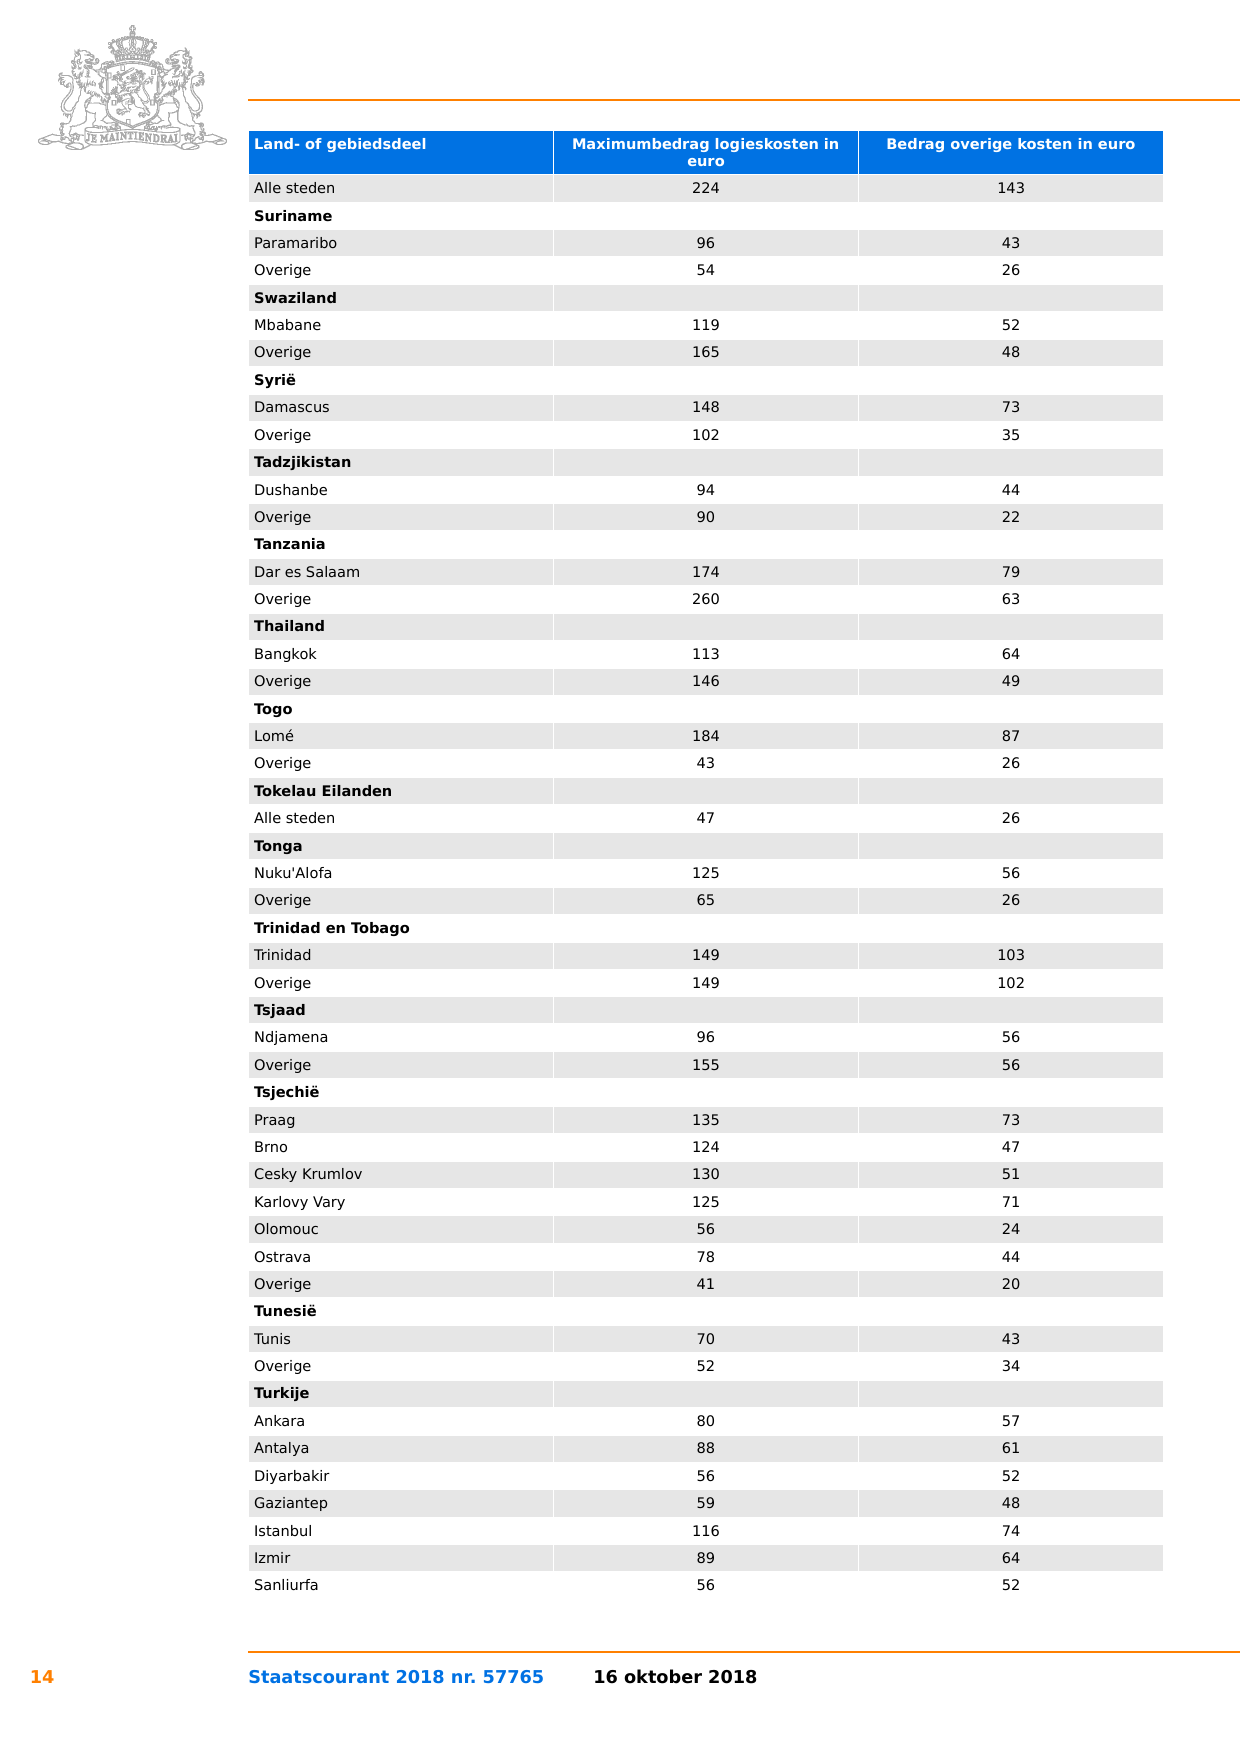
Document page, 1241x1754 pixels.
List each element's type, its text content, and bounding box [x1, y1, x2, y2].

table_cell 155 [554, 1052, 858, 1078]
table_cell 148 [554, 395, 858, 421]
table_cell Overige [249, 751, 553, 777]
table_cell 116 [554, 1518, 858, 1544]
table_cell 48 [859, 340, 1163, 366]
table_cell [554, 531, 858, 558]
table_cell Turkije [249, 1381, 553, 1407]
table_cell 125 [554, 1189, 858, 1215]
table_cell [554, 833, 858, 859]
table_cell 43 [554, 751, 858, 777]
table_cell [554, 1381, 858, 1407]
table_cell 149 [554, 943, 858, 969]
table_header Land- of gebiedsdeel [249, 131, 553, 174]
table_cell Tadzjikistan [249, 449, 553, 476]
table_cell 90 [554, 504, 858, 530]
table_cell Ndjamena [249, 1025, 553, 1051]
table_cell Gaziantep [249, 1490, 553, 1517]
table_cell 94 [554, 477, 858, 503]
table_cell 35 [859, 422, 1163, 448]
table_cell Brno [249, 1134, 553, 1161]
table_cell 47 [859, 1134, 1163, 1161]
table_cell Dushanbe [249, 477, 553, 503]
table_cell 96 [554, 230, 858, 256]
table_cell [859, 915, 1163, 941]
table_cell Tokelau Eilanden [249, 778, 553, 804]
table_cell Diyarbakir [249, 1463, 553, 1489]
table_cell [859, 696, 1163, 722]
table_cell Tonga [249, 833, 553, 859]
table_cell Overige [249, 1271, 553, 1297]
table_cell [859, 1079, 1163, 1106]
table_cell 44 [859, 477, 1163, 503]
table_cell [859, 449, 1163, 476]
table_cell 71 [859, 1189, 1163, 1215]
table_cell Tsjaad [249, 997, 553, 1023]
table_cell [554, 285, 858, 311]
table_cell 184 [554, 723, 858, 749]
table_cell [859, 997, 1163, 1023]
table_cell [859, 531, 1163, 558]
table_cell 64 [859, 641, 1163, 667]
table_cell 52 [859, 1463, 1163, 1489]
table_cell 119 [554, 312, 858, 339]
table_cell [859, 203, 1163, 229]
table_cell 43 [859, 1326, 1163, 1352]
table_cell 149 [554, 970, 858, 996]
table_cell 47 [554, 805, 858, 832]
table_header Maximumbedrag logieskosten in euro [554, 131, 858, 174]
table_cell Alle steden [249, 175, 553, 202]
table_cell Ankara [249, 1408, 553, 1434]
table_cell [859, 367, 1163, 393]
table_cell Overige [249, 1353, 553, 1380]
table_cell Olomouc [249, 1216, 553, 1243]
table_cell Trinidad [249, 943, 553, 969]
table_header Bedrag overige kosten in euro [859, 131, 1163, 174]
table_cell 54 [554, 258, 858, 284]
table_cell 56 [859, 1052, 1163, 1078]
table_cell Overige [249, 258, 553, 284]
table_cell 44 [859, 1244, 1163, 1270]
table_cell [554, 1079, 858, 1106]
table_cell 52 [859, 312, 1163, 339]
table_cell Damascus [249, 395, 553, 421]
table_cell Togo [249, 696, 553, 722]
table_cell 146 [554, 669, 858, 695]
table_cell [554, 997, 858, 1023]
table_cell [554, 367, 858, 393]
table_cell Swaziland [249, 285, 553, 311]
table_cell [554, 1299, 858, 1325]
table_cell 88 [554, 1436, 858, 1462]
table_cell 65 [554, 888, 858, 914]
table_cell 22 [859, 504, 1163, 530]
table_cell [554, 915, 858, 941]
table_cell Overige [249, 340, 553, 366]
table_cell 41 [554, 1271, 858, 1297]
table_cell 78 [554, 1244, 858, 1270]
table_cell [859, 833, 1163, 859]
table_cell 34 [859, 1353, 1163, 1380]
table_cell Overige [249, 586, 553, 613]
table_cell 73 [859, 395, 1163, 421]
table_cell 57 [859, 1408, 1163, 1434]
table_cell Overige [249, 669, 553, 695]
table_cell Antalya [249, 1436, 553, 1462]
table_cell Thailand [249, 614, 553, 640]
table_cell 125 [554, 860, 858, 887]
table_cell 52 [859, 1573, 1163, 1599]
table_cell 59 [554, 1490, 858, 1517]
table_cell Cesky Krumlov [249, 1162, 553, 1188]
table_cell 24 [859, 1216, 1163, 1243]
table_cell 80 [554, 1408, 858, 1434]
table_cell 103 [859, 943, 1163, 969]
table_cell 165 [554, 340, 858, 366]
table_cell 56 [554, 1463, 858, 1489]
table_cell 102 [859, 970, 1163, 996]
table_cell Alle steden [249, 805, 553, 832]
table_cell 63 [859, 586, 1163, 613]
table_cell Overige [249, 970, 553, 996]
table_cell Dar es Salaam [249, 559, 553, 585]
table_cell 96 [554, 1025, 858, 1051]
table_cell Suriname [249, 203, 553, 229]
table_cell [554, 449, 858, 476]
table_cell [859, 1381, 1163, 1407]
table_cell 51 [859, 1162, 1163, 1188]
table_cell 26 [859, 888, 1163, 914]
table_cell Karlovy Vary [249, 1189, 553, 1215]
table_cell 61 [859, 1436, 1163, 1462]
table_cell 26 [859, 805, 1163, 832]
table_cell 102 [554, 422, 858, 448]
table_cell [859, 285, 1163, 311]
table_cell Lomé [249, 723, 553, 749]
table_cell Syrië [249, 367, 553, 393]
table_cell Izmir [249, 1545, 553, 1571]
table_cell 52 [554, 1353, 858, 1380]
table_cell 56 [554, 1216, 858, 1243]
table_cell 49 [859, 669, 1163, 695]
table_cell [859, 1299, 1163, 1325]
picture [38, 25, 227, 150]
table_cell Nuku'Alofa [249, 860, 553, 887]
table_cell [859, 778, 1163, 804]
table_cell Overige [249, 504, 553, 530]
table_cell 73 [859, 1107, 1163, 1133]
table_cell [554, 203, 858, 229]
table_cell 174 [554, 559, 858, 585]
table_cell 124 [554, 1134, 858, 1161]
table_cell 113 [554, 641, 858, 667]
table_cell Ostrava [249, 1244, 553, 1270]
table_cell [554, 614, 858, 640]
table_cell Overige [249, 1052, 553, 1078]
table_cell 56 [859, 860, 1163, 887]
table_cell 130 [554, 1162, 858, 1188]
table_cell 89 [554, 1545, 858, 1571]
table_cell 224 [554, 175, 858, 202]
table_cell Bangkok [249, 641, 553, 667]
table_cell Tanzania [249, 531, 553, 558]
table_cell 260 [554, 586, 858, 613]
table_cell 56 [554, 1573, 858, 1599]
table_cell 79 [859, 559, 1163, 585]
table_cell 56 [859, 1025, 1163, 1051]
table_cell 64 [859, 1545, 1163, 1571]
table_cell Mbabane [249, 312, 553, 339]
table_cell Tunis [249, 1326, 553, 1352]
table_cell [859, 614, 1163, 640]
table_cell 70 [554, 1326, 858, 1352]
table_cell [554, 696, 858, 722]
table_cell Paramaribo [249, 230, 553, 256]
table_cell Tunesië [249, 1299, 553, 1325]
table_cell 143 [859, 175, 1163, 202]
table_cell 74 [859, 1518, 1163, 1544]
table_cell 135 [554, 1107, 858, 1133]
table_cell 87 [859, 723, 1163, 749]
table_cell Trinidad en Tobago [249, 915, 553, 941]
table_cell 26 [859, 258, 1163, 284]
table_cell Praag [249, 1107, 553, 1133]
table_cell Overige [249, 888, 553, 914]
table_cell 48 [859, 1490, 1163, 1517]
table_cell Overige [249, 422, 553, 448]
table_cell Tsjechië [249, 1079, 553, 1106]
table_cell 20 [859, 1271, 1163, 1297]
table_cell Sanliurfa [249, 1573, 553, 1599]
table_cell [554, 778, 858, 804]
table_cell 26 [859, 751, 1163, 777]
table_cell 43 [859, 230, 1163, 256]
table_cell Istanbul [249, 1518, 553, 1544]
